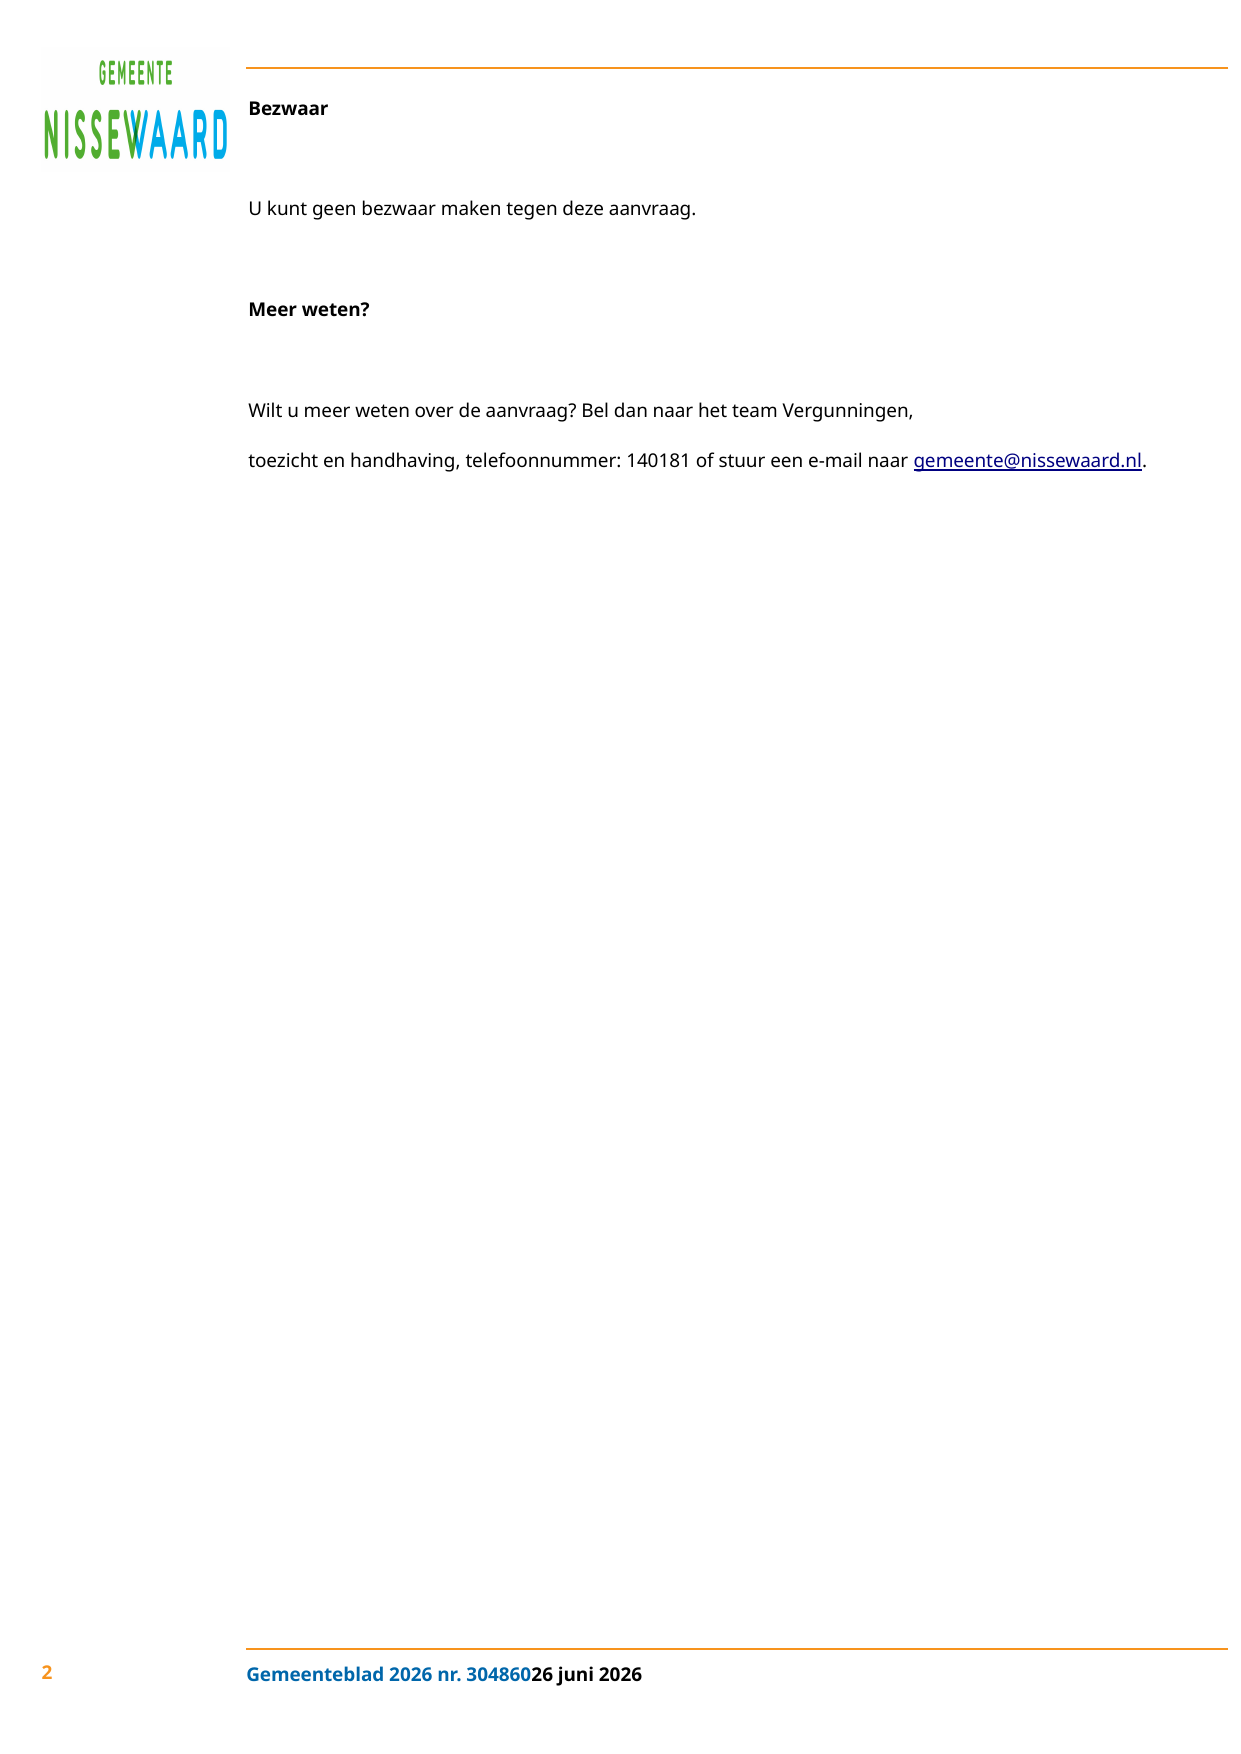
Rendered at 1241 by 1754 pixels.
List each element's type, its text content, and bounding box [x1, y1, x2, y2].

picture [41, 47, 231, 172]
text U kunt geen bezwaar maken tegen deze aanvraag. [248, 196, 1152, 221]
text Meer weten? [248, 296, 1152, 322]
text Bezwaar [248, 95, 1152, 121]
text toezicht en handhaving, telefoonnummer: 140181 of stuur een e-mail naar gemeente@nissewaard.nl. [248, 448, 1152, 473]
text Wilt u meer weten over de aanvraag? Bel dan naar het team Vergunningen, [248, 397, 1152, 423]
